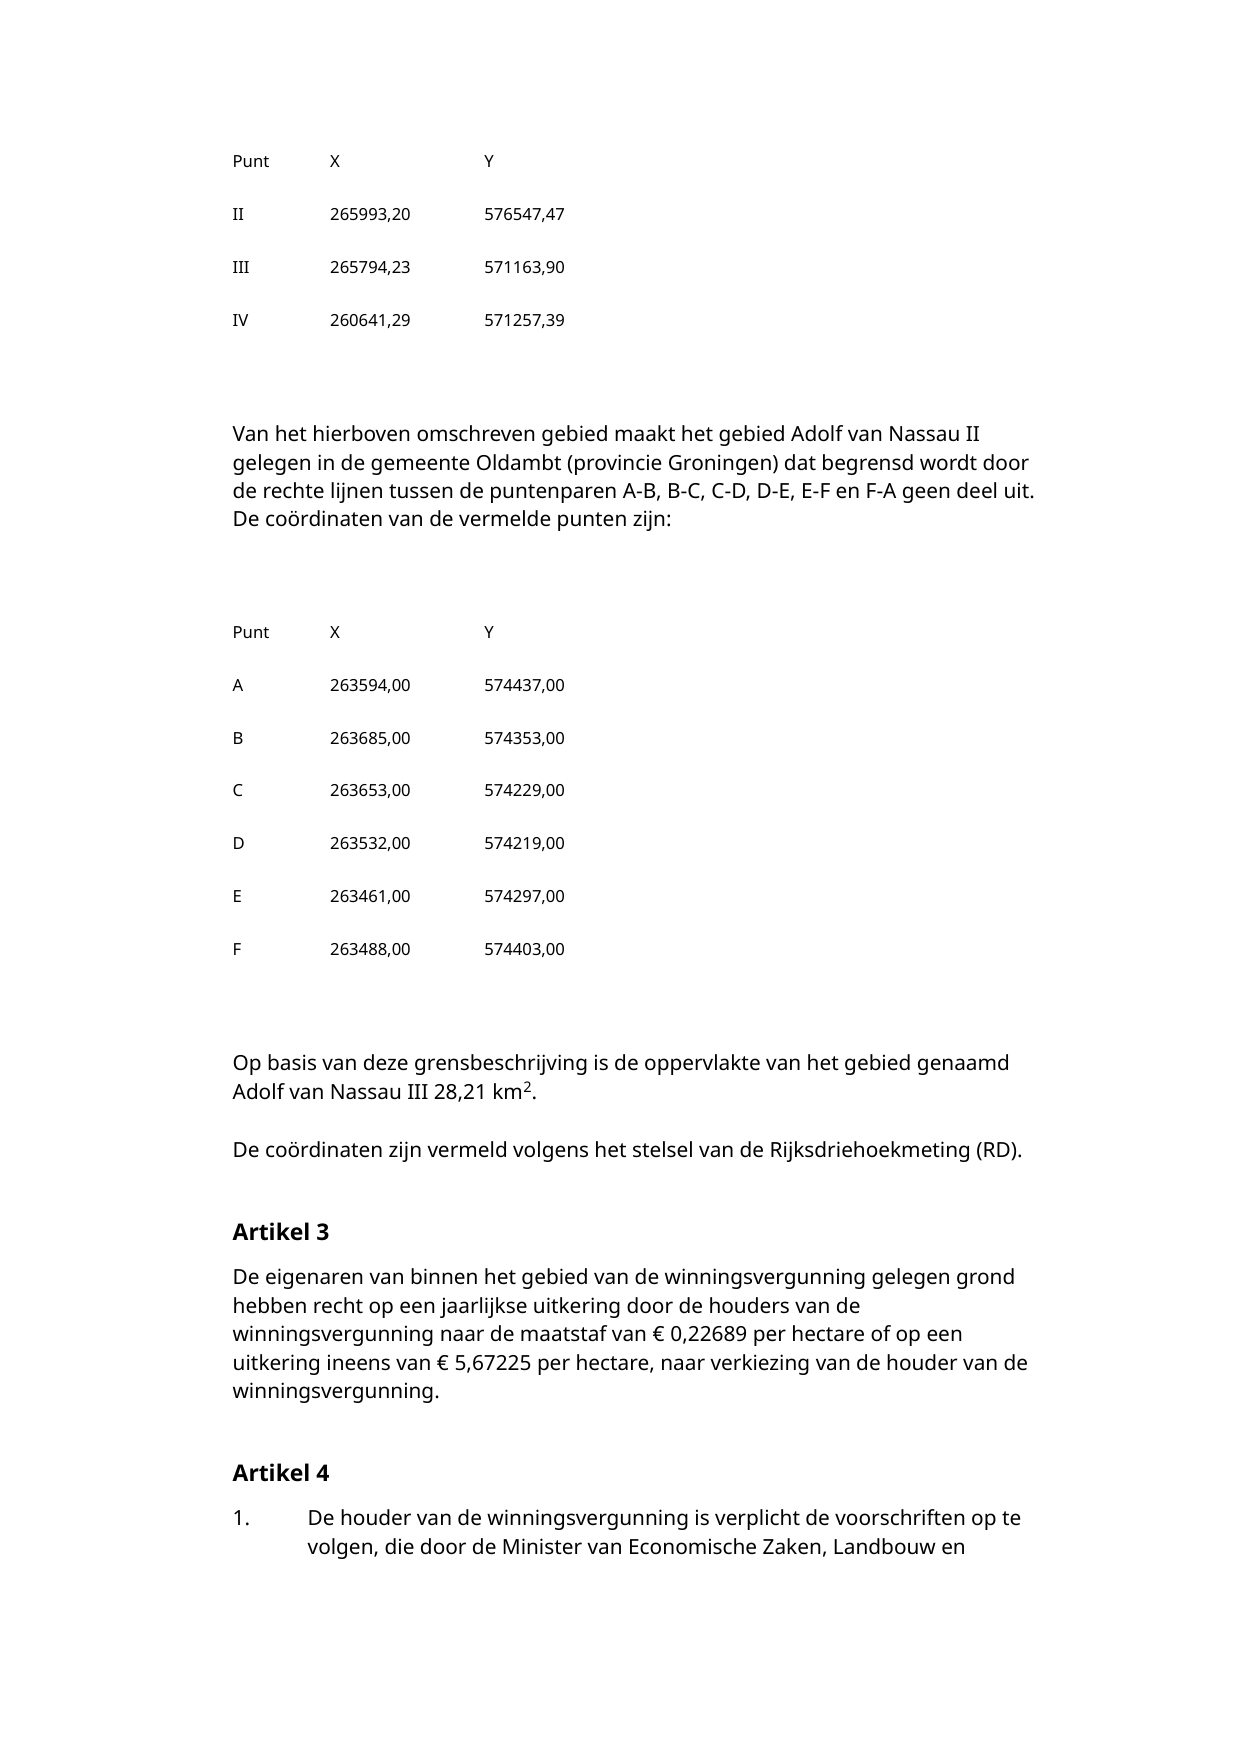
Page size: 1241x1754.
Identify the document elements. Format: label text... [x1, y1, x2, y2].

table_header X [330, 621, 484, 674]
table_cell D [233, 832, 330, 884]
table_cell II [233, 203, 330, 255]
table_header X [330, 150, 484, 203]
table_cell 574297,00 [484, 885, 1053, 937]
table_header Y [484, 150, 1053, 203]
list De houder van de winningsvergunning is verplicht de voorschriften op te volgen, die door de Minister van Economische Zaken, Landbouw en [232, 1503, 1053, 1560]
table_cell 574353,00 [484, 726, 1053, 779]
table_cell E [233, 885, 330, 937]
table_cell 263488,00 [330, 937, 484, 990]
table_cell 265993,20 [330, 203, 484, 255]
subtitle Artikel 4 [232, 1457, 1053, 1488]
text Van het hierboven omschreven gebied maakt het gebied Adolf van Nassau II gelegen in de gemeente Oldambt (provincie Groningen) dat begrensd wordt door de rechte lijnen tussen de puntenparen A-B, B-C, C-D, D-E, E-F en F-A geen deel uit. De coördinaten van de vermelde punten zijn: [232, 419, 1053, 533]
table_cell 574403,00 [484, 937, 1053, 990]
table_cell 263594,00 [330, 674, 484, 726]
subtitle Artikel 3 [232, 1216, 1053, 1247]
table_cell C [233, 779, 330, 832]
table_cell 574229,00 [484, 779, 1053, 832]
table_cell 265794,23 [330, 255, 484, 308]
table_cell F [233, 937, 330, 990]
table_cell A [233, 674, 330, 726]
table_cell 263685,00 [330, 726, 484, 779]
table_header Punt [233, 621, 330, 674]
table_cell 260641,29 [330, 308, 484, 361]
table_cell 263653,00 [330, 779, 484, 832]
text De eigenaren van binnen het gebied van de winningsvergunning gelegen grond hebben recht op een jaarlijkse uitkering door de houders van de winningsvergunning naar de maatstaf van € 0,22689 per hectare of op een uitkering ineens van € 5,67225 per hectare, naar verkiezing van de houder van de winningsvergunning. [232, 1262, 1053, 1404]
table_cell III [233, 255, 330, 308]
table_cell 263532,00 [330, 832, 484, 884]
table_cell 574437,00 [484, 674, 1053, 726]
table_cell B [233, 726, 330, 779]
table_cell 574219,00 [484, 832, 1053, 884]
table_header Y [484, 621, 1053, 674]
text Op basis van deze grensbeschrijving is de oppervlakte van het gebied genaamd Adolf van Nassau III 28,21 km2. [232, 1048, 1053, 1105]
table_cell 571257,39 [484, 308, 1053, 361]
text De coördinaten zijn vermeld volgens het stelsel van de Rijksdriehoekmeting (RD). [232, 1135, 1053, 1164]
table_cell IV [233, 308, 330, 361]
table_cell 263461,00 [330, 885, 484, 937]
table_header Punt [233, 150, 330, 203]
table_cell 571163,90 [484, 255, 1053, 308]
table_cell 576547,47 [484, 203, 1053, 255]
